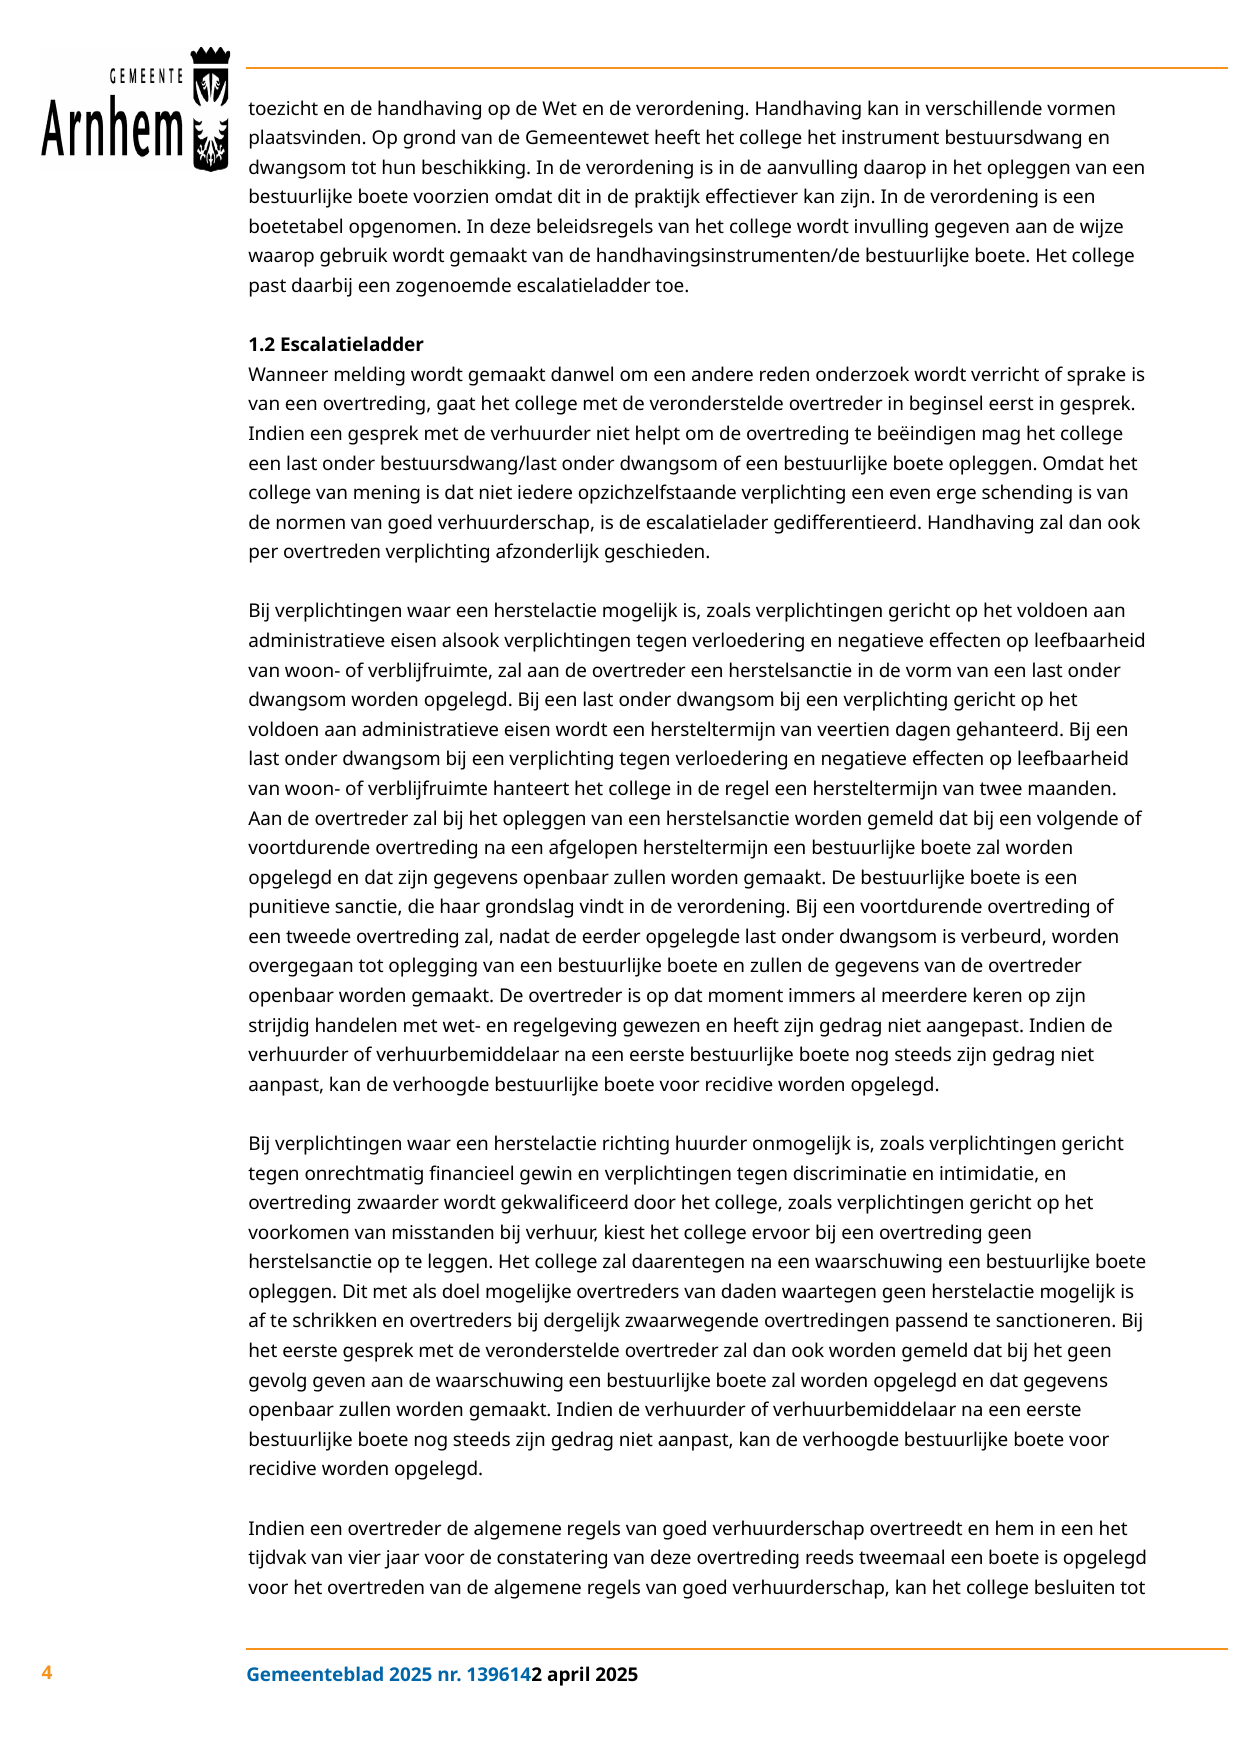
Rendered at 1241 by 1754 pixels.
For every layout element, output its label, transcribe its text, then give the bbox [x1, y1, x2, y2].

picture [41, 47, 231, 172]
text toezicht en de handhaving op de Wet en de verordening. Handhaving kan in verschillende vormen plaatsvinden. Op grond van de Gemeentewet heeft het college het instrument bestuursdwang en dwangsom tot hun beschikking. In de verordening is in de aanvulling daarop in het opleggen van een bestuurlijke boete voorzien omdat dit in de praktijk effectiever kan zijn. In de verordening is een boetetabel opgenomen. In deze beleidsregels van het college wordt invulling gegeven aan de wijze waarop gebruik wordt gemaakt van de handhavingsinstrumenten/de bestuurlijke boete. Het college past daarbij een zogenoemde escalatieladder toe. [248, 95, 1152, 298]
text Bij verplichtingen waar een herstelactie richting huurder onmogelijk is, zoals verplichtingen gericht tegen onrechtmatig financieel gewin en verplichtingen tegen discriminatie en intimidatie, en overtreding zwaarder wordt gekwalificeerd door het college, zoals verplichtingen gericht op het voorkomen van misstanden bij verhuur, kiest het college ervoor bij een overtreding geen herstelsanctie op te leggen. Het college zal daarentegen na een waarschuwing een bestuurlijke boete opleggen. Dit met als doel mogelijke overtreders van daden waartegen geen herstelactie mogelijk is af te schrikken en overtreders bij dergelijk zwaarwegende overtredingen passend te sanctioneren. Bij het eerste gesprek met de veronderstelde overtreder zal dan ook worden gemeld dat bij het geen gevolg geven aan de waarschuwing een bestuurlijke boete zal worden opgelegd en dat gegevens openbaar zullen worden gemaakt. Indien de verhuurder of verhuurbemiddelaar na een eerste bestuurlijke boete nog steeds zijn gedrag niet aanpast, kan de verhoogde bestuurlijke boete voor recidive worden opgelegd. [248, 1130, 1152, 1481]
text Wanneer melding wordt gemaakt danwel om een andere reden onderzoek wordt verricht of sprake is van een overtreding, gaat het college met de veronderstelde overtreder in beginsel eerst in gesprek. Indien een gesprek met de verhuurder niet helpt om de overtreding te beëindigen mag het college een last onder bestuursdwang/last onder dwangsom of een bestuurlijke boete opleggen. Omdat het college van mening is dat niet iedere opzichzelfstaande verplichting een even erge schending is van de normen van goed verhuurderschap, is de escalatielader gedifferentieerd. Handhaving zal dan ook per overtreden verplichting afzonderlijk geschieden. [248, 361, 1152, 564]
text Indien een overtreder de algemene regels van goed verhuurderschap overtreedt en hem in een het tijdvak van vier jaar voor de constatering van deze overtreding reeds tweemaal een boete is opgelegd voor het overtreden van de algemene regels van goed verhuurderschap, kan het college besluiten tot [248, 1515, 1152, 1600]
text 1.2 Escalatieladder [248, 331, 1152, 357]
text Bij verplichtingen waar een herstelactie mogelijk is, zoals verplichtingen gericht op het voldoen aan administratieve eisen alsook verplichtingen tegen verloedering en negatieve effecten op leefbaarheid van woon- of verblijfruimte, zal aan de overtreder een herstelsanctie in de vorm van een last onder dwangsom worden opgelegd. Bij een last onder dwangsom bij een verplichting gericht op het voldoen aan administratieve eisen wordt een hersteltermijn van veertien dagen gehanteerd. Bij een last onder dwangsom bij een verplichting tegen verloedering en negatieve effecten op leefbaarheid van woon- of verblijfruimte hanteert het college in de regel een hersteltermijn van twee maanden. Aan de overtreder zal bij het opleggen van een herstelsanctie worden gemeld dat bij een volgende of voortdurende overtreding na een afgelopen hersteltermijn een bestuurlijke boete zal worden opgelegd en dat zijn gegevens openbaar zullen worden gemaakt. De bestuurlijke boete is een punitieve sanctie, die haar grondslag vindt in de verordening. Bij een voortdurende overtreding of een tweede overtreding zal, nadat de eerder opgelegde last onder dwangsom is verbeurd, worden overgegaan tot oplegging van een bestuurlijke boete en zullen de gegevens van de overtreder openbaar worden gemaakt. De overtreder is op dat moment immers al meerdere keren op zijn strijdig handelen met wet- en regelgeving gewezen en heeft zijn gedrag niet aangepast. Indien de verhuurder of verhuurbemiddelaar na een eerste bestuurlijke boete nog steeds zijn gedrag niet aanpast, kan de verhoogde bestuurlijke boete voor recidive worden opgelegd. [248, 598, 1152, 1097]
